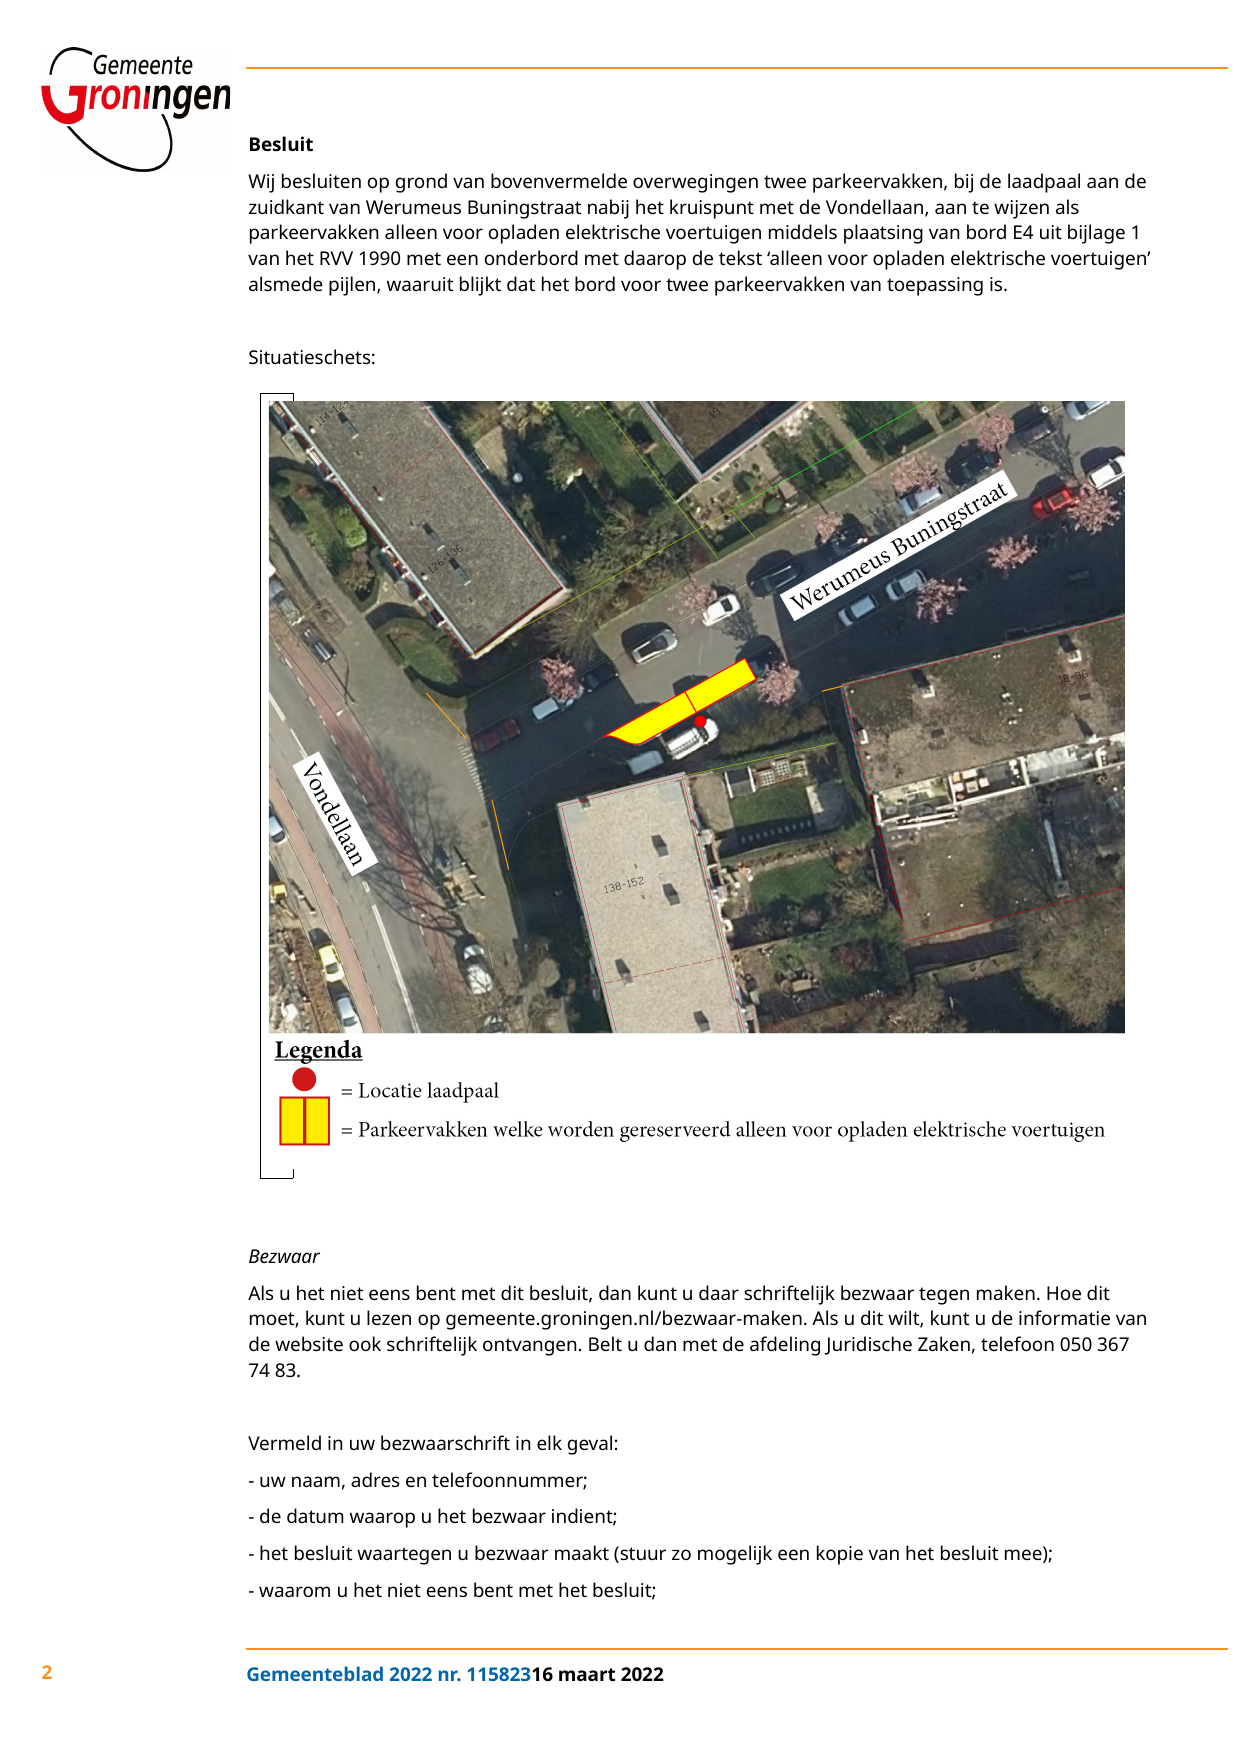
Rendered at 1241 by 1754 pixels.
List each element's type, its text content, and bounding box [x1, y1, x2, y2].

text - de datum waarop u het bezwaar indient; [248, 1503, 1152, 1529]
text Besluit [248, 131, 1152, 157]
text Situatieschets: [248, 344, 1152, 370]
text Als u het niet eens bent met dit besluit, dan kunt u daar schriftelijk bezwaar tegen maken. Hoe dit moet, kunt u lezen op gemeente.groningen.nl/bezwaar-maken. Als u dit wilt, kunt u de informatie van de website ook schriftelijk ontvangen. Belt u dan met de afdeling Juridische Zaken, telefoon 050 367 74 83. [248, 1280, 1152, 1383]
text - uw naam, adres en telefoonnummer; [248, 1467, 1152, 1493]
text - waarom u het niet eens bent met het besluit; [248, 1577, 1152, 1603]
text Bezwaar [248, 1243, 1152, 1269]
text - het besluit waartegen u bezwaar maakt (stuur zo mogelijk een kopie van het besluit mee); [248, 1540, 1152, 1566]
picture [268, 401, 1125, 1169]
text Wij besluiten op grond van bovenvermelde overwegingen twee parkeervakken, bij de laadpaal aan de zuidkant van Werumeus Buningstraat nabij het kruispunt met de Vondellaan, aan te wijzen als parkeervakken alleen voor opladen elektrische voertuigen middels plaatsing van bord E4 uit bijlage 1 van het RVV 1990 met een onderbord met daarop de tekst ‘alleen voor opladen elektrische voertuigen’ alsmede pijlen, waaruit blijkt dat het bord voor twee parkeervakken van toepassing is. [248, 168, 1152, 297]
picture [41, 47, 231, 172]
text Vermeld in uw bezwaarschrift in elk geval: [248, 1430, 1152, 1456]
